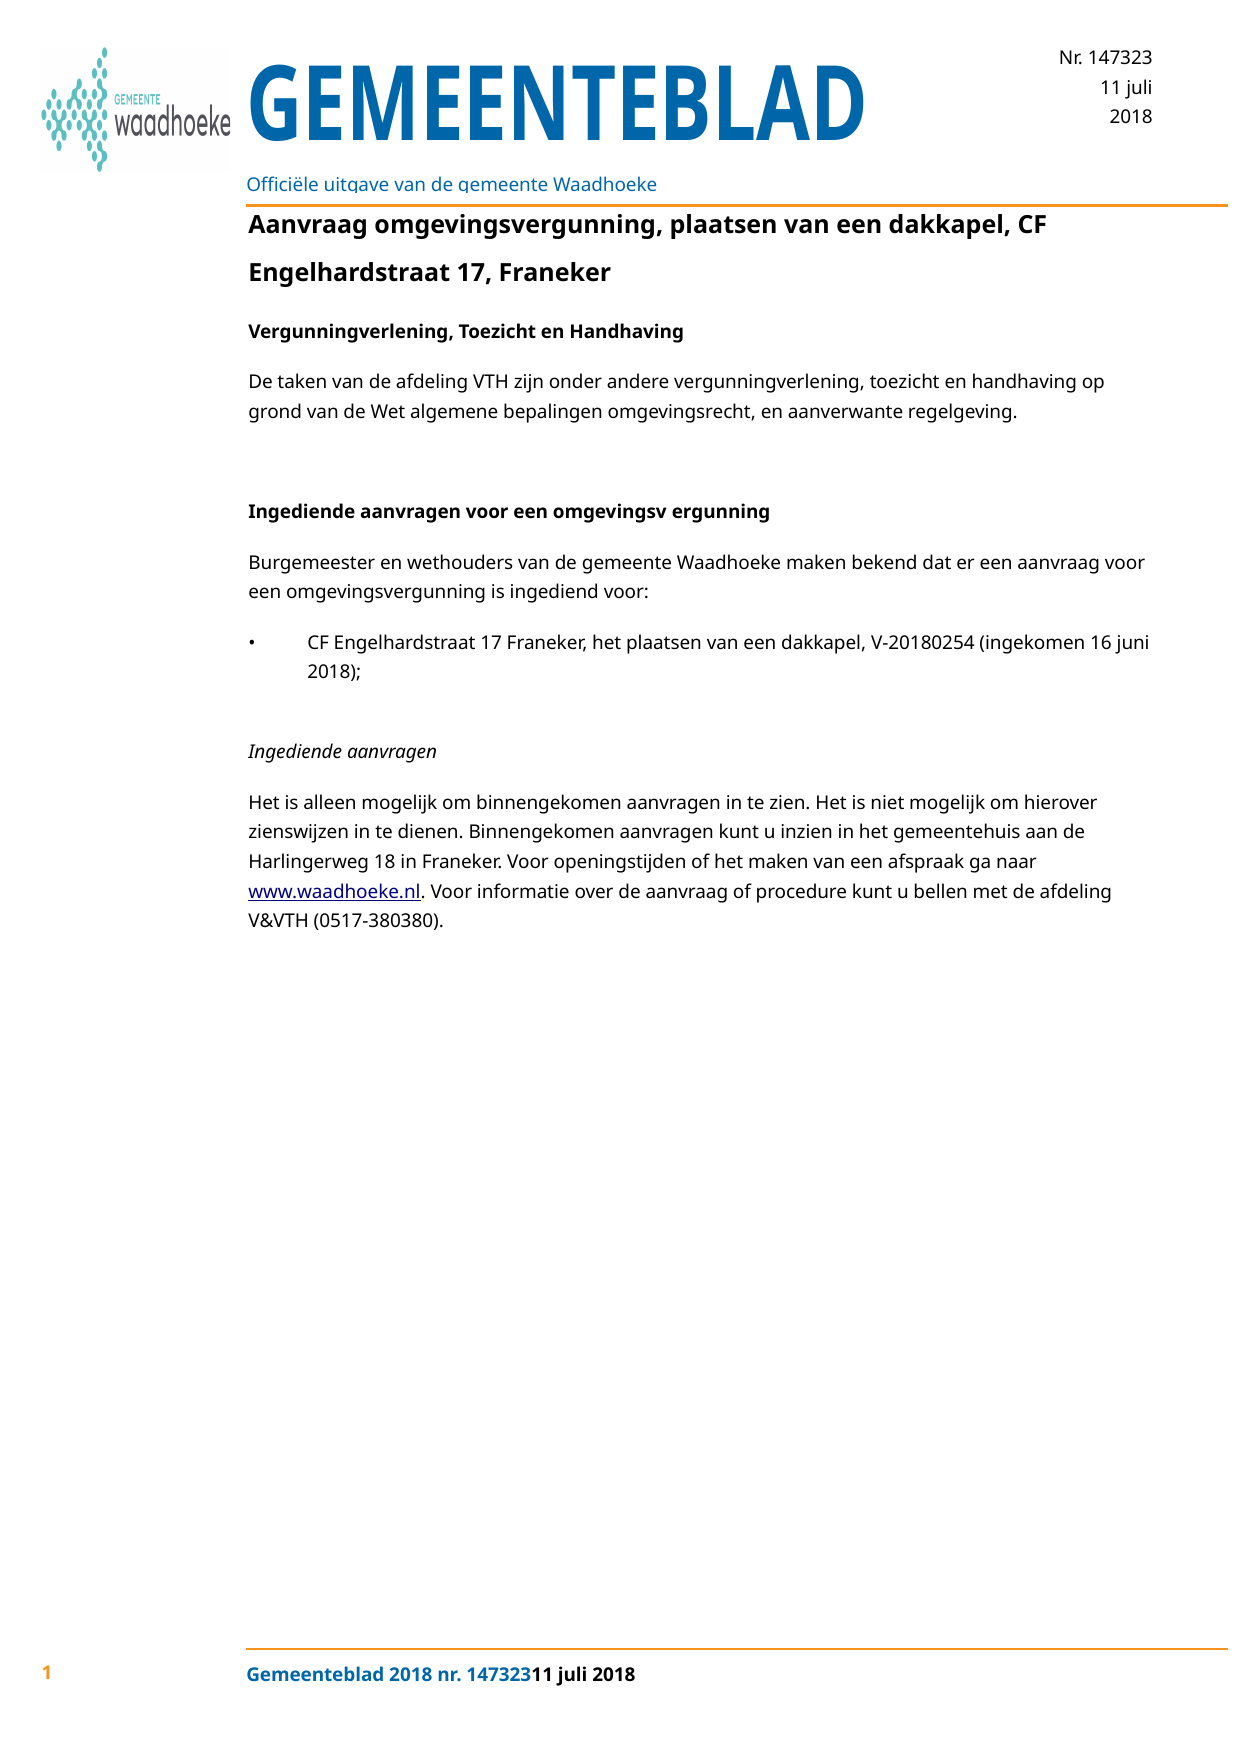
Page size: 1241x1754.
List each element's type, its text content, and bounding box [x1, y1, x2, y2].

picture [41, 47, 231, 172]
list CF Engelhardstraat 17 Franeker, het plaatsen van een dakkapel, V-20180254 (ingekomen 16 juni 2018); [248, 629, 1152, 684]
text Het is alleen mogelijk om binnengekomen aanvragen in te zien. Het is niet mogelijk om hierover zienswijzen in te dienen. Binnengekomen aanvragen kunt u inzien in het gemeentehuis aan de Harlingerweg 18 in Franeker. Voor openingstijden of het maken van een afspraak ga naar www.waadhoeke.nl. Voor informatie over de aanvraag of procedure kunt u bellen met de afdeling V&VTH (0517-380380). [248, 789, 1152, 933]
text Burgemeester en wethouders van de gemeente Waadhoeke maken bekend dat er een aanvraag voor een omgevingsvergunning is ingediend voor: [248, 549, 1152, 604]
text Ingediende aanvragen [248, 739, 1152, 764]
text Ingediende aanvragen voor een omgevingsv ergunning [248, 499, 1152, 524]
text Aanvraag omgevingsvergunning, plaatsen van een dakkapel, CF Engelhardstraat 17, Franeker [248, 207, 1152, 288]
text Vergunningverlening, Toezicht en Handhaving [248, 318, 1152, 344]
text De taken van de afdeling VTH zijn onder andere vergunningverlening, toezicht en handhaving op grond van de Wet algemene bepalingen omgevingsrecht, en aanverwante regelgeving. [248, 368, 1152, 424]
